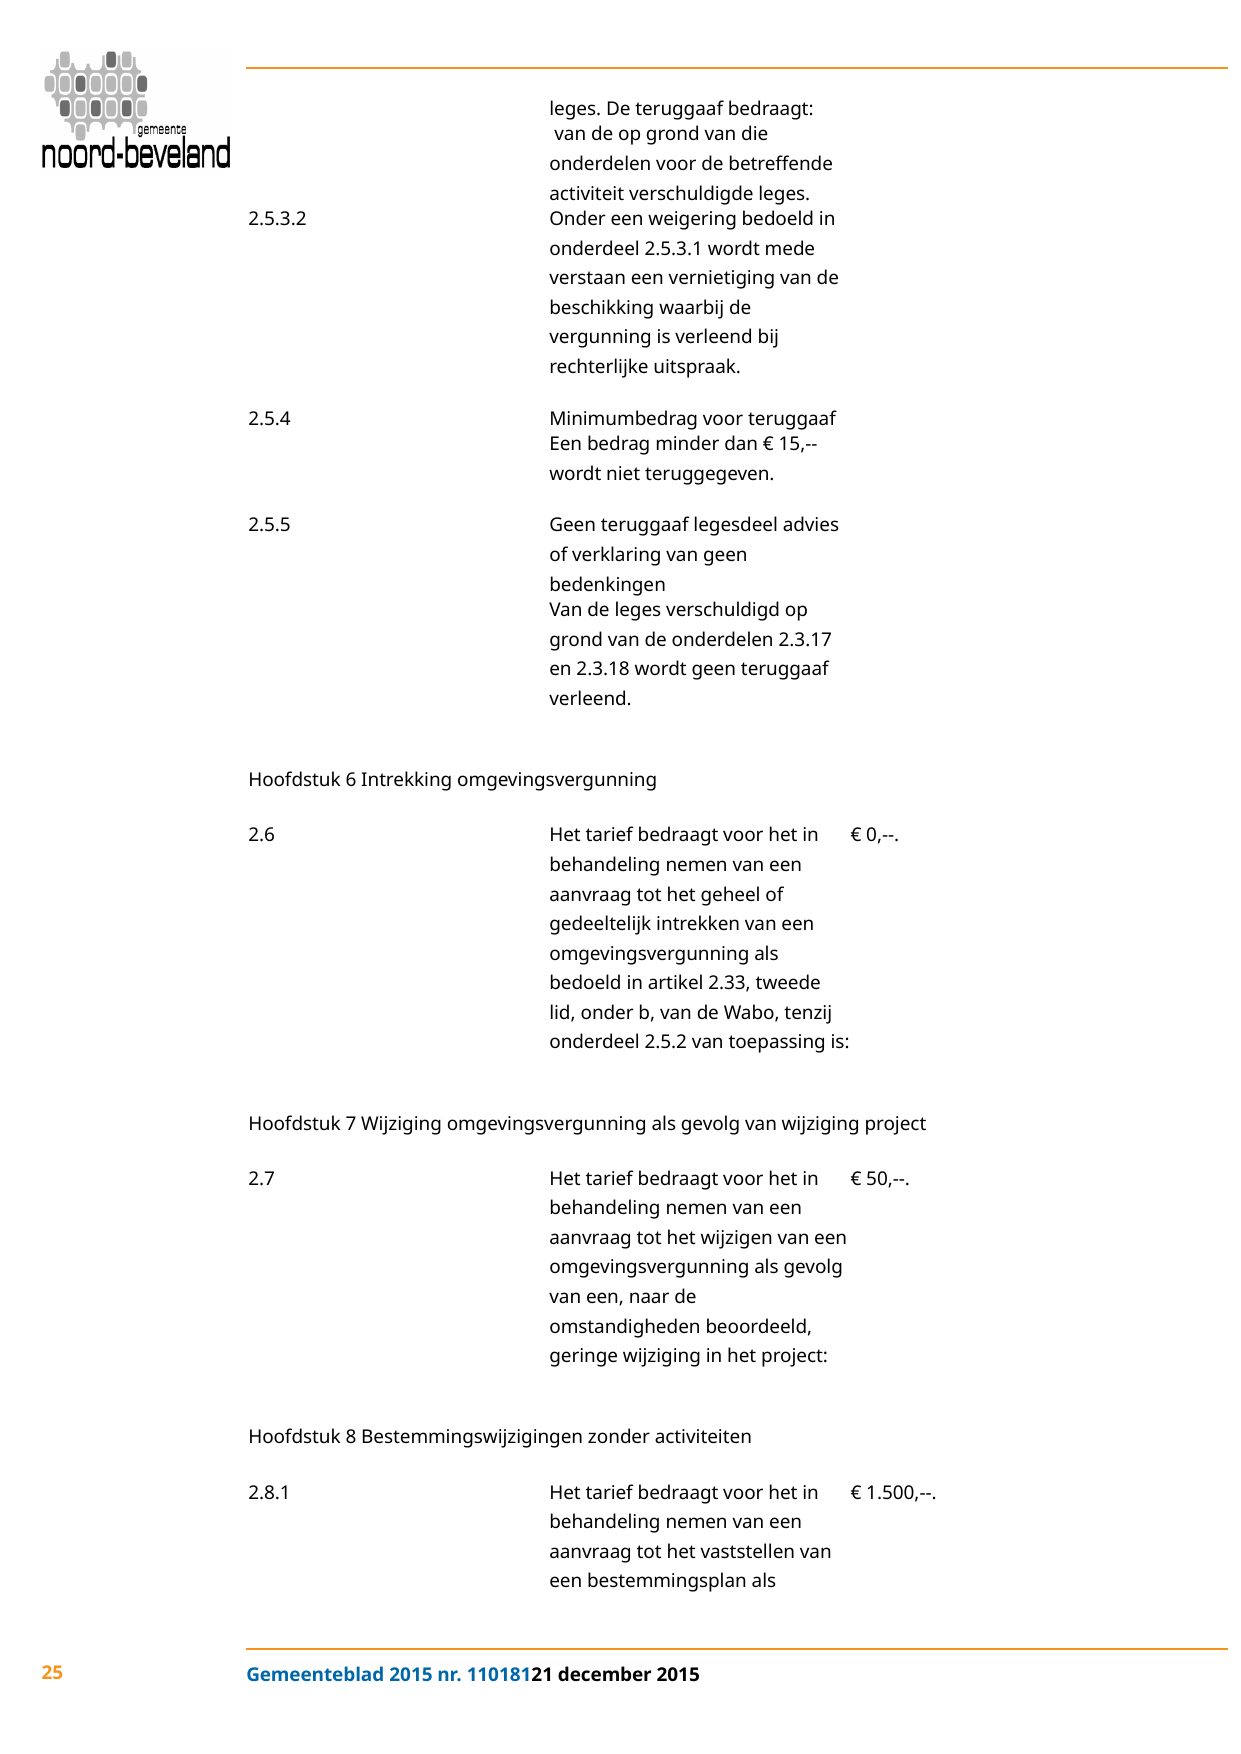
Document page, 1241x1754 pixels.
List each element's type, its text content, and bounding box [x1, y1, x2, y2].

table_cell [248, 95, 549, 121]
table_cell [850, 95, 1152, 121]
table_header Het tarief bedraagt voor het in behandeling nemen van een aanvraag tot het wijzigen van een omgevingsvergunning als gevolg van een, naar de omstandigheden beoordeeld, geringe wijziging in het project: [549, 1165, 850, 1368]
table_cell Onder een weigering bedoeld in onderdeel 2.5.3.1 wordt mede verstaan een vernietiging van de beschikking waarbij de vergunning is verleend bij rechterlijke uitspraak. [549, 205, 850, 379]
table_header 2.8.1 [248, 1479, 549, 1593]
table_header Het tarief bedraagt voor het in behandeling nemen van een aanvraag tot het vaststellen van een bestemmingsplan als [549, 1479, 850, 1593]
table_cell [248, 431, 549, 486]
table_cell [248, 486, 549, 512]
table_header € 1.500,--. [850, 1479, 1152, 1593]
table_cell Geen teruggaaf legesdeel advies of verklaring van geen bedenkingen [549, 512, 850, 596]
table_cell [549, 486, 850, 512]
table_cell [248, 596, 549, 711]
table_cell 2.5.5 [248, 512, 549, 596]
text Hoofdstuk 7 Wijziging omgevingsvergunning als gevolg van wijziging project [248, 1110, 1152, 1135]
text Hoofdstuk 8 Bestemmingswijzigingen zonder activiteiten [248, 1423, 1152, 1449]
table_cell 2.5.3.2 [248, 205, 549, 379]
text Hoofdstuk 6 Intrekking omgevingsvergunning [248, 766, 1152, 792]
picture [41, 47, 231, 172]
table_header 2.7 [248, 1165, 549, 1368]
table_header 2.6 [248, 822, 549, 1054]
table_header € 0,--. [850, 822, 1152, 1054]
table_cell [850, 512, 1152, 596]
table_cell leges. De teruggaaf bedraagt: [549, 95, 850, 121]
table_cell [850, 379, 1152, 405]
table_cell [850, 205, 1152, 379]
table_cell van de op grond van die onderdelen voor de betreffende activiteit verschuldigde leges. [549, 121, 850, 205]
table_cell [850, 405, 1152, 431]
table_cell [850, 431, 1152, 486]
table_cell [850, 596, 1152, 711]
table_cell [248, 121, 549, 205]
table_cell [850, 486, 1152, 512]
table_cell Een bedrag minder dan € 15,-- wordt niet teruggegeven. [549, 431, 850, 486]
table_cell Van de leges verschuldigd op grond van de onderdelen 2.3.17 en 2.3.18 wordt geen teruggaaf verleend. [549, 596, 850, 711]
table_header € 50,--. [850, 1165, 1152, 1368]
table_cell [248, 379, 549, 405]
table_cell [549, 379, 850, 405]
table_cell 2.5.4 [248, 405, 549, 431]
table_header Het tarief bedraagt voor het in behandeling nemen van een aanvraag tot het geheel of gedeeltelijk intrekken van een omgevingsvergunning als bedoeld in artikel 2.33, tweede lid, onder b, van de Wabo, tenzij onderdeel 2.5.2 van toepassing is: [549, 822, 850, 1054]
table_cell Minimumbedrag voor teruggaaf [549, 405, 850, 431]
